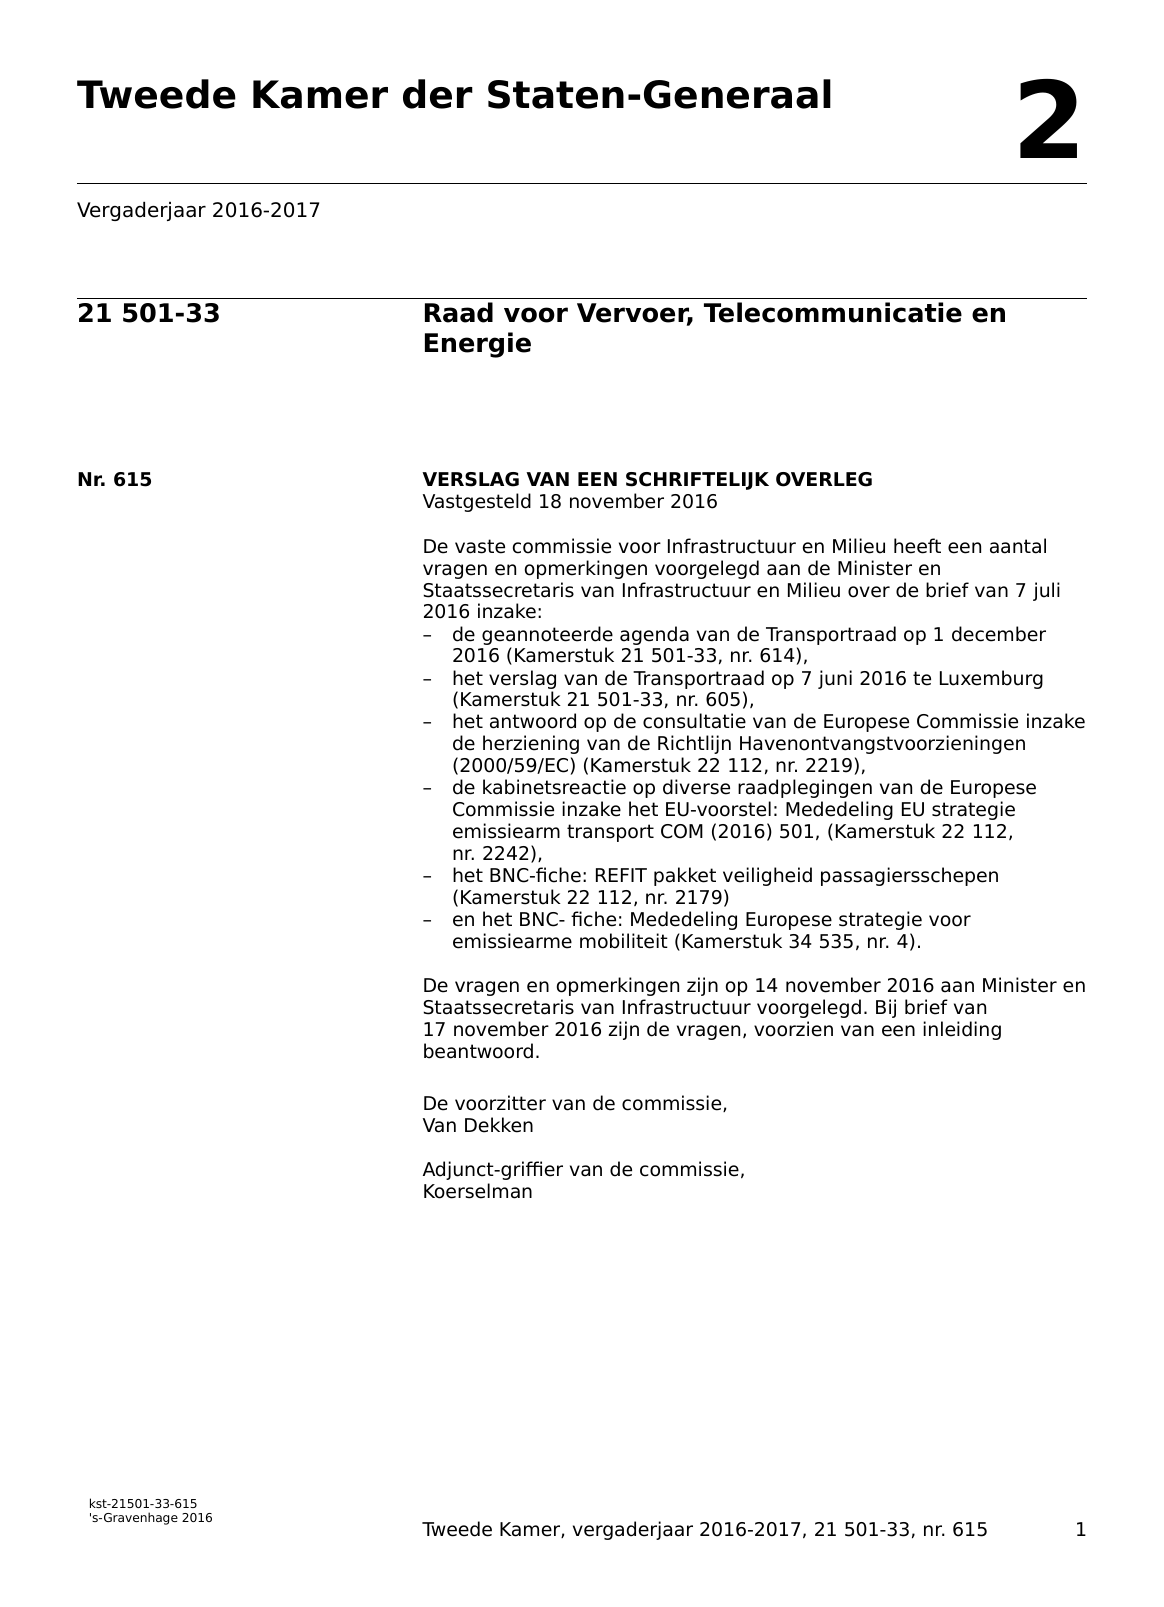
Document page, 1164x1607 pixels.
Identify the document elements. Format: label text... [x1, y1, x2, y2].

text De vragen en opmerkingen zijn op 14 november 2016 aan Minister en Staatssecretaris van Infrastructuur voorgelegd. Bij brief van 17 november 2016 zijn de vragen, voorzien van een inleiding beantwoord. [422, 975, 1087, 1063]
table_cell Vergaderjaar 2016-2017 [77, 184, 1087, 298]
text – de geannoteerde agenda van de Transportraad op 1 december 2016 (Kamerstuk 21 501-33, nr. 614), [422, 623, 1087, 667]
text Vastgesteld 18 november 2016 [422, 491, 1087, 513]
subtitle 21 501-33 Raad voor Vervoer, Telecommunicatie en Energie [77, 299, 1087, 358]
text De voorzitter van de commissie, Van Dekken [422, 1093, 1087, 1137]
text – en het BNC- fiche: Mededeling Europese strategie voor emissiearme mobiliteit (Kamerstuk 34 535, nr. 4). [422, 909, 1087, 953]
text 's-Gravenhage 2016 [88, 1511, 323, 1525]
text De vaste commissie voor Infrastructuur en Milieu heeft een aantal vragen en opmerkingen voorgelegd aan de Minister en Staatssecretaris van Infrastructuur en Milieu over de brief van 7 juli 2016 inzake: [422, 536, 1087, 623]
text – het verslag van de Transportraad op 7 juni 2016 te Luxemburg (Kamerstuk 21 501-33, nr. 605), [422, 667, 1087, 711]
text – het antwoord op de consultatie van de Europese Commissie inzake de herziening van de Richtlijn Havenontvangstvoorzieningen (2000/59/EC) (Kamerstuk 22 112, nr. 2219), [422, 711, 1087, 777]
subtitle Nr. 615 VERSLAG VAN EEN SCHRIFTELIJK OVERLEG [77, 469, 1087, 491]
table_header 2 [886, 59, 1087, 183]
table_header Tweede Kamer der Staten-Generaal [77, 59, 886, 183]
text – het BNC-fiche: REFIT pakket veiligheid passagiersschepen (Kamerstuk 22 112, nr. 2179) [422, 865, 1087, 909]
text kst-21501-33-615 [88, 1497, 323, 1511]
text Adjunct-griffier van de commissie, Koerselman [422, 1159, 1087, 1203]
text – de kabinetsreactie op diverse raadplegingen van de Europese Commissie inzake het EU-voorstel: Mededeling EU strategie emissiearm transport COM (2016) 501, (Kamerstuk 22 112, nr. 2242), [422, 777, 1087, 865]
